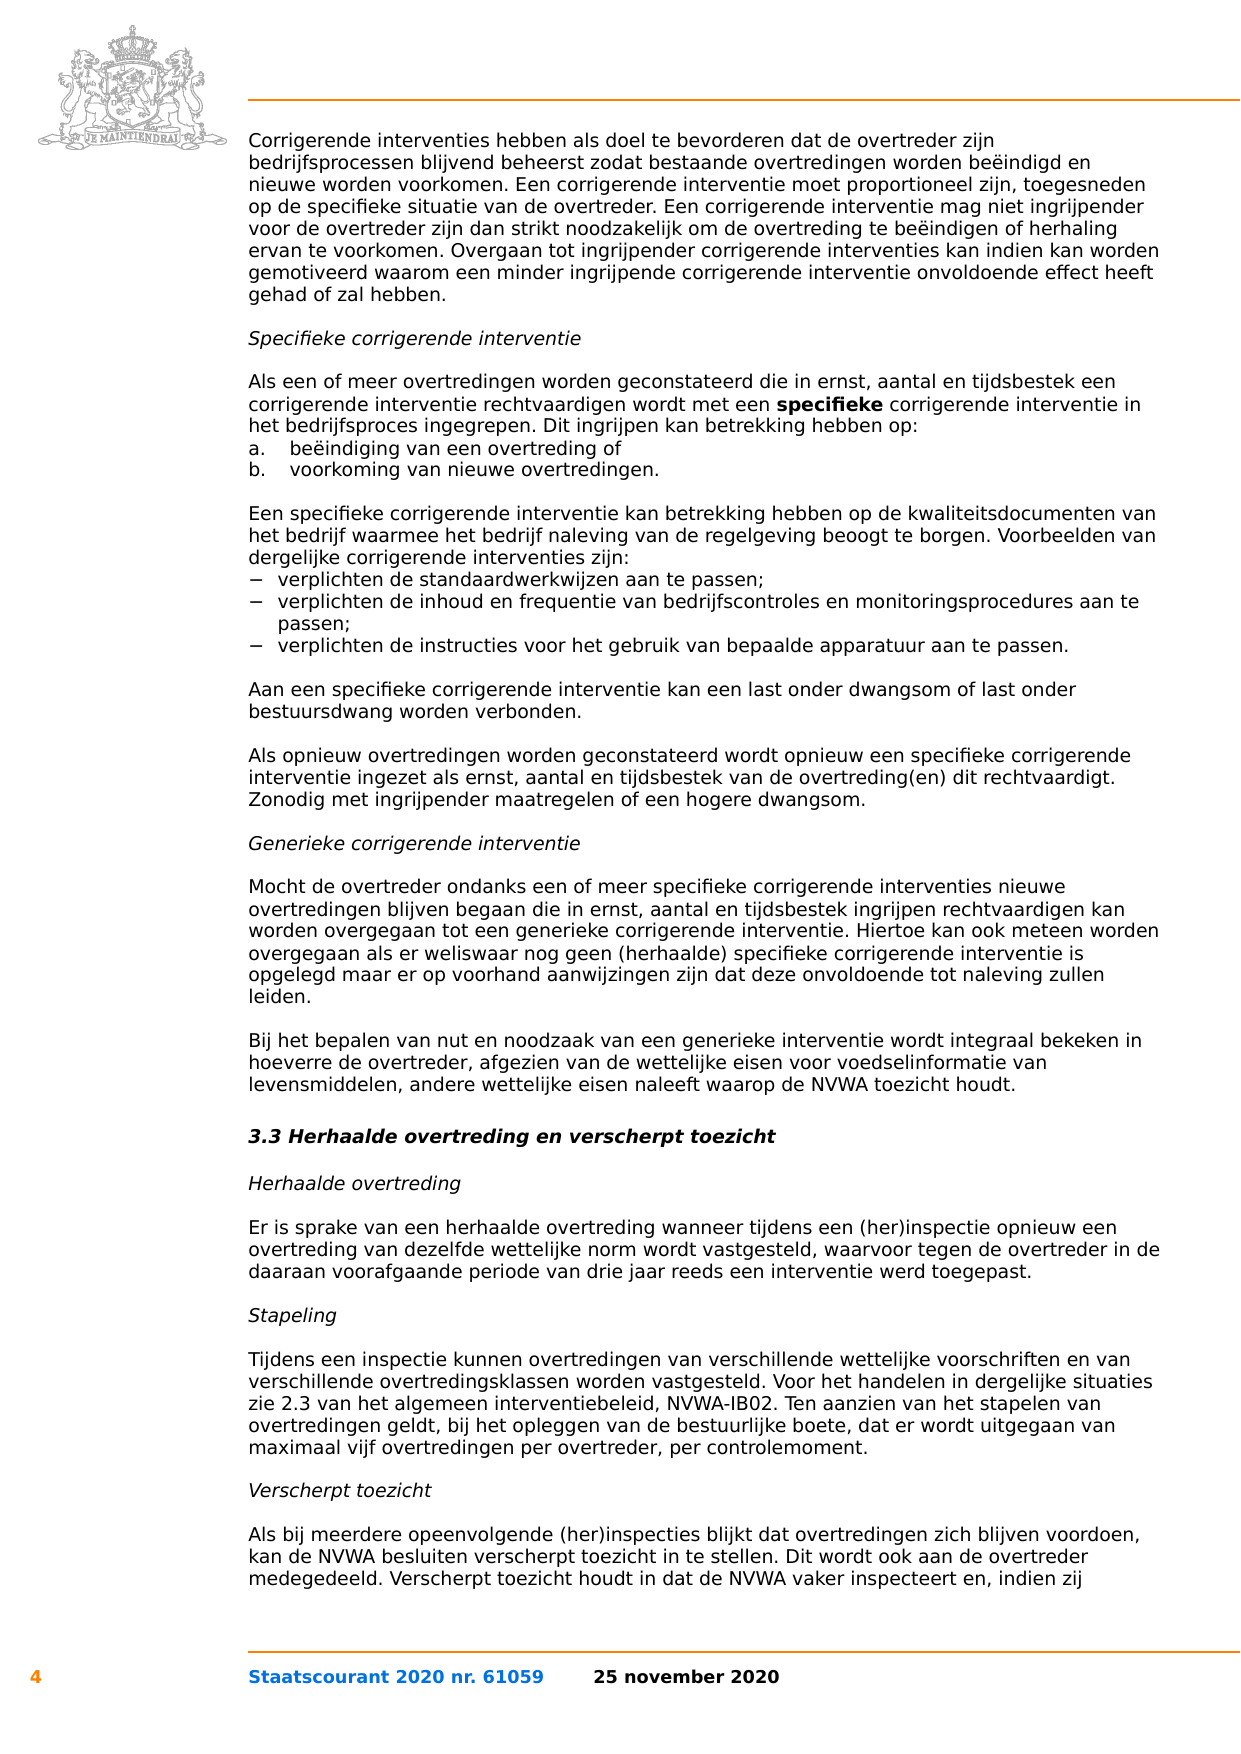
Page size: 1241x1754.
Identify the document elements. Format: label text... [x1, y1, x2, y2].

text Corrigerende interventies hebben als doel te bevorderen dat de overtreder zijn bedrijfsprocessen blijvend beheerst zodat bestaande overtredingen worden beëindigd en nieuwe worden voorkomen. Een corrigerende interventie moet proportioneel zijn, toegesneden op de specifieke situatie van de overtreder. Een corrigerende interventie mag niet ingrijpender voor de overtreder zijn dan strikt noodzakelijk om de overtreding te beëindigen of herhaling ervan te voorkomen. Overgaan tot ingrijpender corrigerende interventies kan indien kan worden gemotiveerd waarom een minder ingrijpende corrigerende interventie onvoldoende effect heeft gehad of zal hebben. [248, 130, 1163, 306]
picture [38, 25, 227, 150]
subtitle Stapeling [248, 1305, 1163, 1327]
text Bij het bepalen van nut en noodzaak van een generieke interventie wordt integraal bekeken in hoeverre de overtreder, afgezien van de wettelijke eisen voor voedselinformatie van levensmiddelen, andere wettelijke eisen naleeft waarop de NVWA toezicht houdt. [248, 1030, 1163, 1096]
text Tijdens een inspectie kunnen overtredingen van verschillende wettelijke voorschriften en van verschillende overtredingsklassen worden vastgesteld. Voor het handelen in dergelijke situaties zie 2.3 van het algemeen interventiebeleid, NVWA-IB02. Ten aanzien van het stapelen van overtredingen geldt, bij het opleggen van de bestuurlijke boete, dat er wordt uitgegaan van maximaal vijf overtredingen per overtreder, per controlemoment. [248, 1349, 1163, 1458]
subtitle Verscherpt toezicht [248, 1480, 1163, 1502]
subtitle Generieke corrigerende interventie [248, 833, 1163, 854]
text Mocht de overtreder ondanks een of meer specifieke corrigerende interventies nieuwe overtredingen blijven begaan die in ernst, aantal en tijdsbestek ingrijpen rechtvaardigen kan worden overgegaan tot een generieke corrigerende interventie. Hiertoe kan ook meteen worden overgegaan als er weliswaar nog geen (herhaalde) specifieke corrigerende interventie is opgelegd maar er op voorhand aanwijzingen zijn dat deze onvoldoende tot naleving zullen leiden. [248, 876, 1163, 1008]
subtitle Herhaalde overtreding [248, 1173, 1163, 1195]
text b. voorkoming van nieuwe overtredingen. [248, 459, 1163, 481]
text − verplichten de inhoud en frequentie van bedrijfscontroles en monitoringsprocedures aan te passen; [248, 591, 1163, 635]
text − verplichten de standaardwerkwijzen aan te passen; [248, 569, 1163, 591]
subtitle Specifieke corrigerende interventie [248, 328, 1163, 349]
text Aan een specifieke corrigerende interventie kan een last onder dwangsom of last onder bestuursdwang worden verbonden. [248, 679, 1163, 723]
text − verplichten de instructies voor het gebruik van bepaalde apparatuur aan te passen. [248, 635, 1163, 657]
text Als opnieuw overtredingen worden geconstateerd wordt opnieuw een specifieke corrigerende interventie ingezet als ernst, aantal en tijdsbestek van de overtreding(en) dit rechtvaardigt. Zonodig met ingrijpender maatregelen of een hogere dwangsom. [248, 745, 1163, 811]
text Een specifieke corrigerende interventie kan betrekking hebben op de kwaliteitsdocumenten van het bedrijf waarmee het bedrijf naleving van de regelgeving beoogt te borgen. Voorbeelden van dergelijke corrigerende interventies zijn: [248, 503, 1163, 569]
text Als bij meerdere opeenvolgende (her)inspecties blijkt dat overtredingen zich blijven voordoen, kan de NVWA besluiten verscherpt toezicht in te stellen. Dit wordt ook aan de overtreder medegedeeld. Verscherpt toezicht houdt in dat de NVWA vaker inspecteert en, indien zij [248, 1524, 1163, 1590]
subtitle 3.3 Herhaalde overtreding en verscherpt toezicht [248, 1126, 1163, 1148]
text Als een of meer overtredingen worden geconstateerd die in ernst, aantal en tijdsbestek een corrigerende interventie rechtvaardigen wordt met een specifieke corrigerende interventie in het bedrijfsproces ingegrepen. Dit ingrijpen kan betrekking hebben op: [248, 371, 1163, 437]
text Er is sprake van een herhaalde overtreding wanneer tijdens een (her)inspectie opnieuw een overtreding van dezelfde wettelijke norm wordt vastgesteld, waarvoor tegen de overtreder in de daaraan voorafgaande periode van drie jaar reeds een interventie werd toegepast. [248, 1217, 1163, 1283]
text a. beëindiging van een overtreding of [248, 437, 1163, 459]
